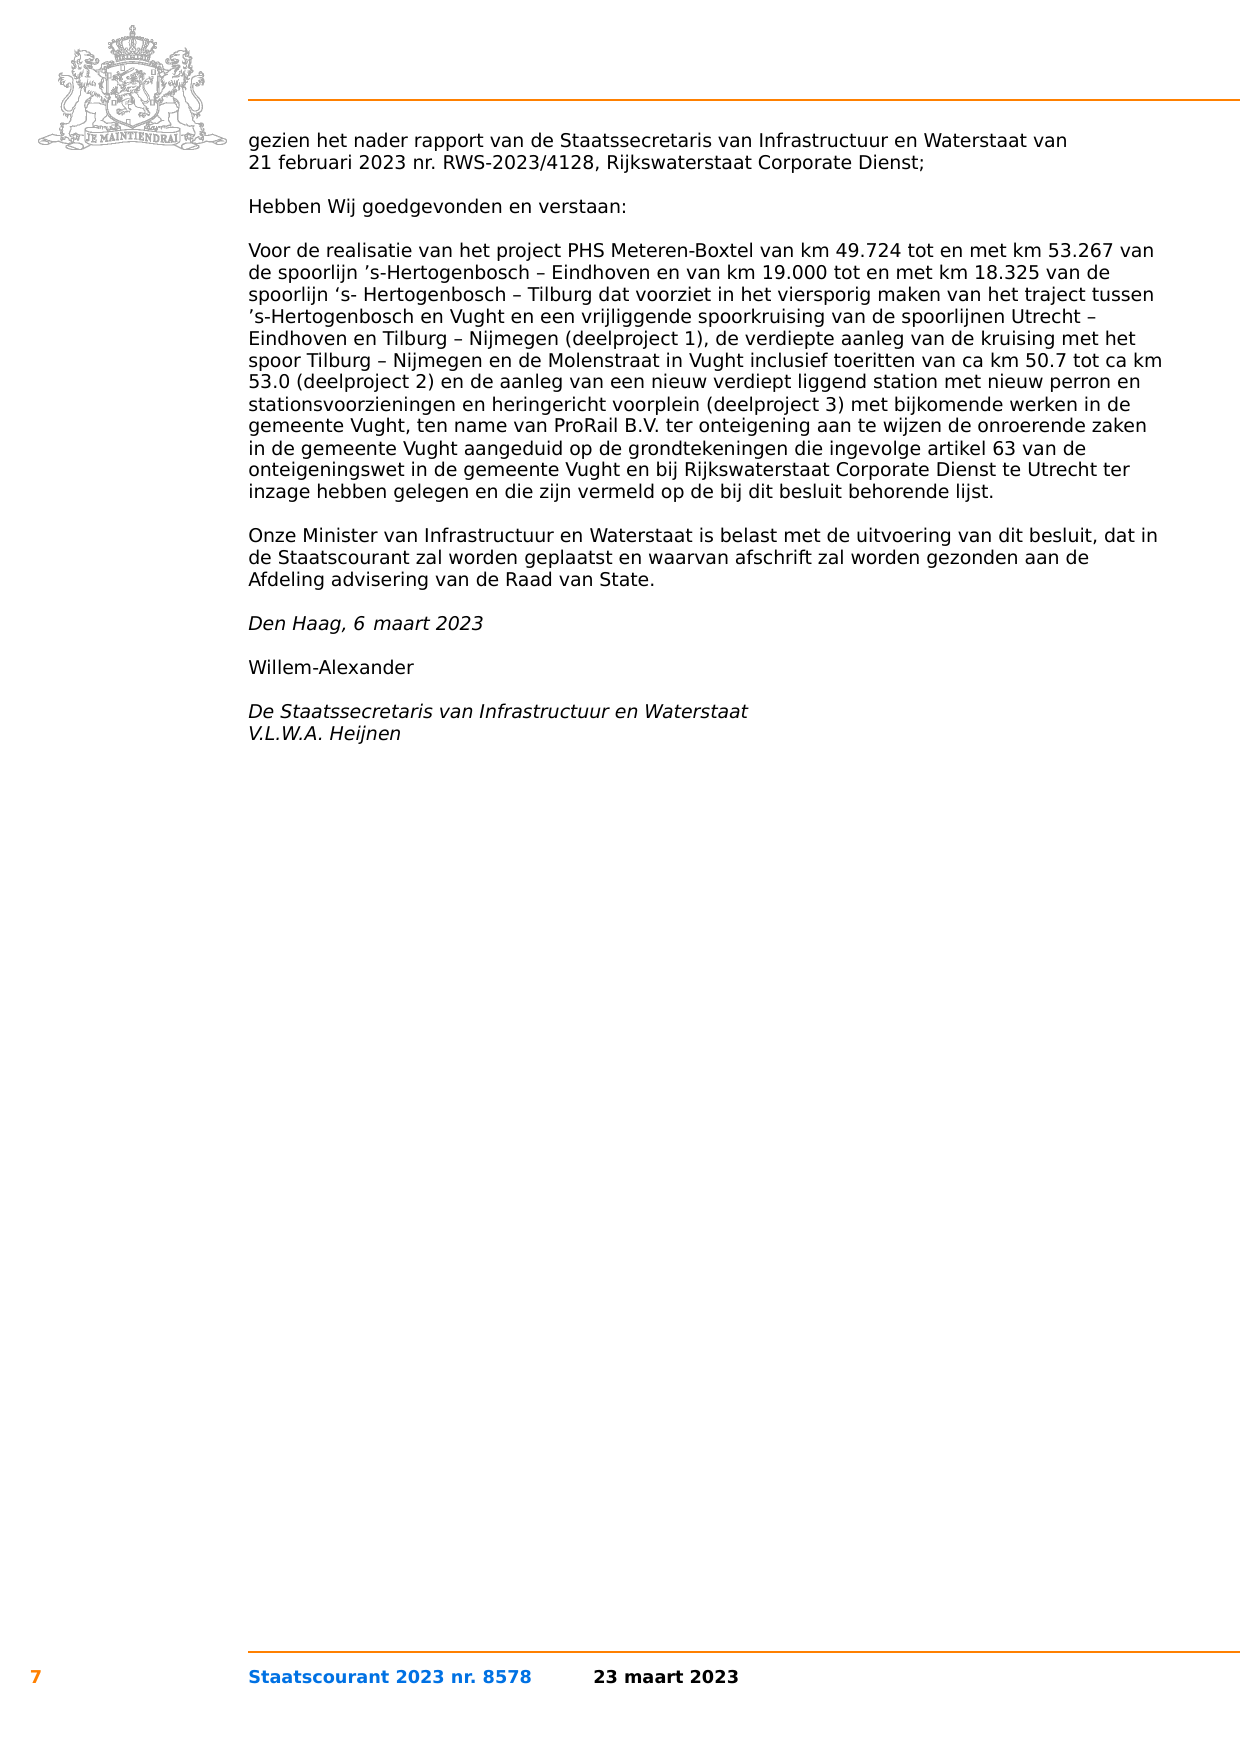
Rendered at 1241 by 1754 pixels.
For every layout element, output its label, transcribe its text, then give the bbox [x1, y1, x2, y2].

text Hebben Wij goedgevonden en verstaan: [248, 196, 1163, 218]
text Den Haag, 6 maart 2023 [248, 613, 1163, 635]
text De Staatssecretaris van Infrastructuur en Waterstaat V.L.W.A. Heijnen [248, 701, 1163, 745]
text gezien het nader rapport van de Staatssecretaris van Infrastructuur en Waterstaat van 21 februari 2023 nr. RWS-2023/4128, Rijkswaterstaat Corporate Dienst; [248, 130, 1163, 174]
text Voor de realisatie van het project PHS Meteren-Boxtel van km 49.724 tot en met km 53.267 van de spoorlijn ’s-Hertogenbosch – Eindhoven en van km 19.000 tot en met km 18.325 van de spoorlijn ‘s- Hertogenbosch – Tilburg dat voorziet in het viersporig maken van het traject tussen ’s-Hertogenbosch en Vught en een vrijliggende spoorkruising van de spoorlijnen Utrecht – Eindhoven en Tilburg – Nijmegen (deelproject 1), de verdiepte aanleg van de kruising met het spoor Tilburg – Nijmegen en de Molenstraat in Vught inclusief toeritten van ca km 50.7 tot ca km 53.0 (deelproject 2) en de aanleg van een nieuw verdiept liggend station met nieuw perron en stationsvoorzieningen en heringericht voorplein (deelproject 3) met bijkomende werken in de gemeente Vught, ten name van ProRail B.V. ter onteigening aan te wijzen de onroerende zaken in de gemeente Vught aangeduid op de grondtekeningen die ingevolge artikel 63 van de onteigeningswet in de gemeente Vught en bij Rijkswaterstaat Corporate Dienst te Utrecht ter inzage hebben gelegen en die zijn vermeld op de bij dit besluit behorende lijst. [248, 239, 1163, 503]
picture [38, 25, 227, 150]
text Willem-Alexander [248, 657, 1163, 679]
text Onze Minister van Infrastructuur en Waterstaat is belast met de uitvoering van dit besluit, dat in de Staatscourant zal worden geplaatst en waarvan afschrift zal worden gezonden aan de Afdeling advisering van de Raad van State. [248, 525, 1163, 591]
